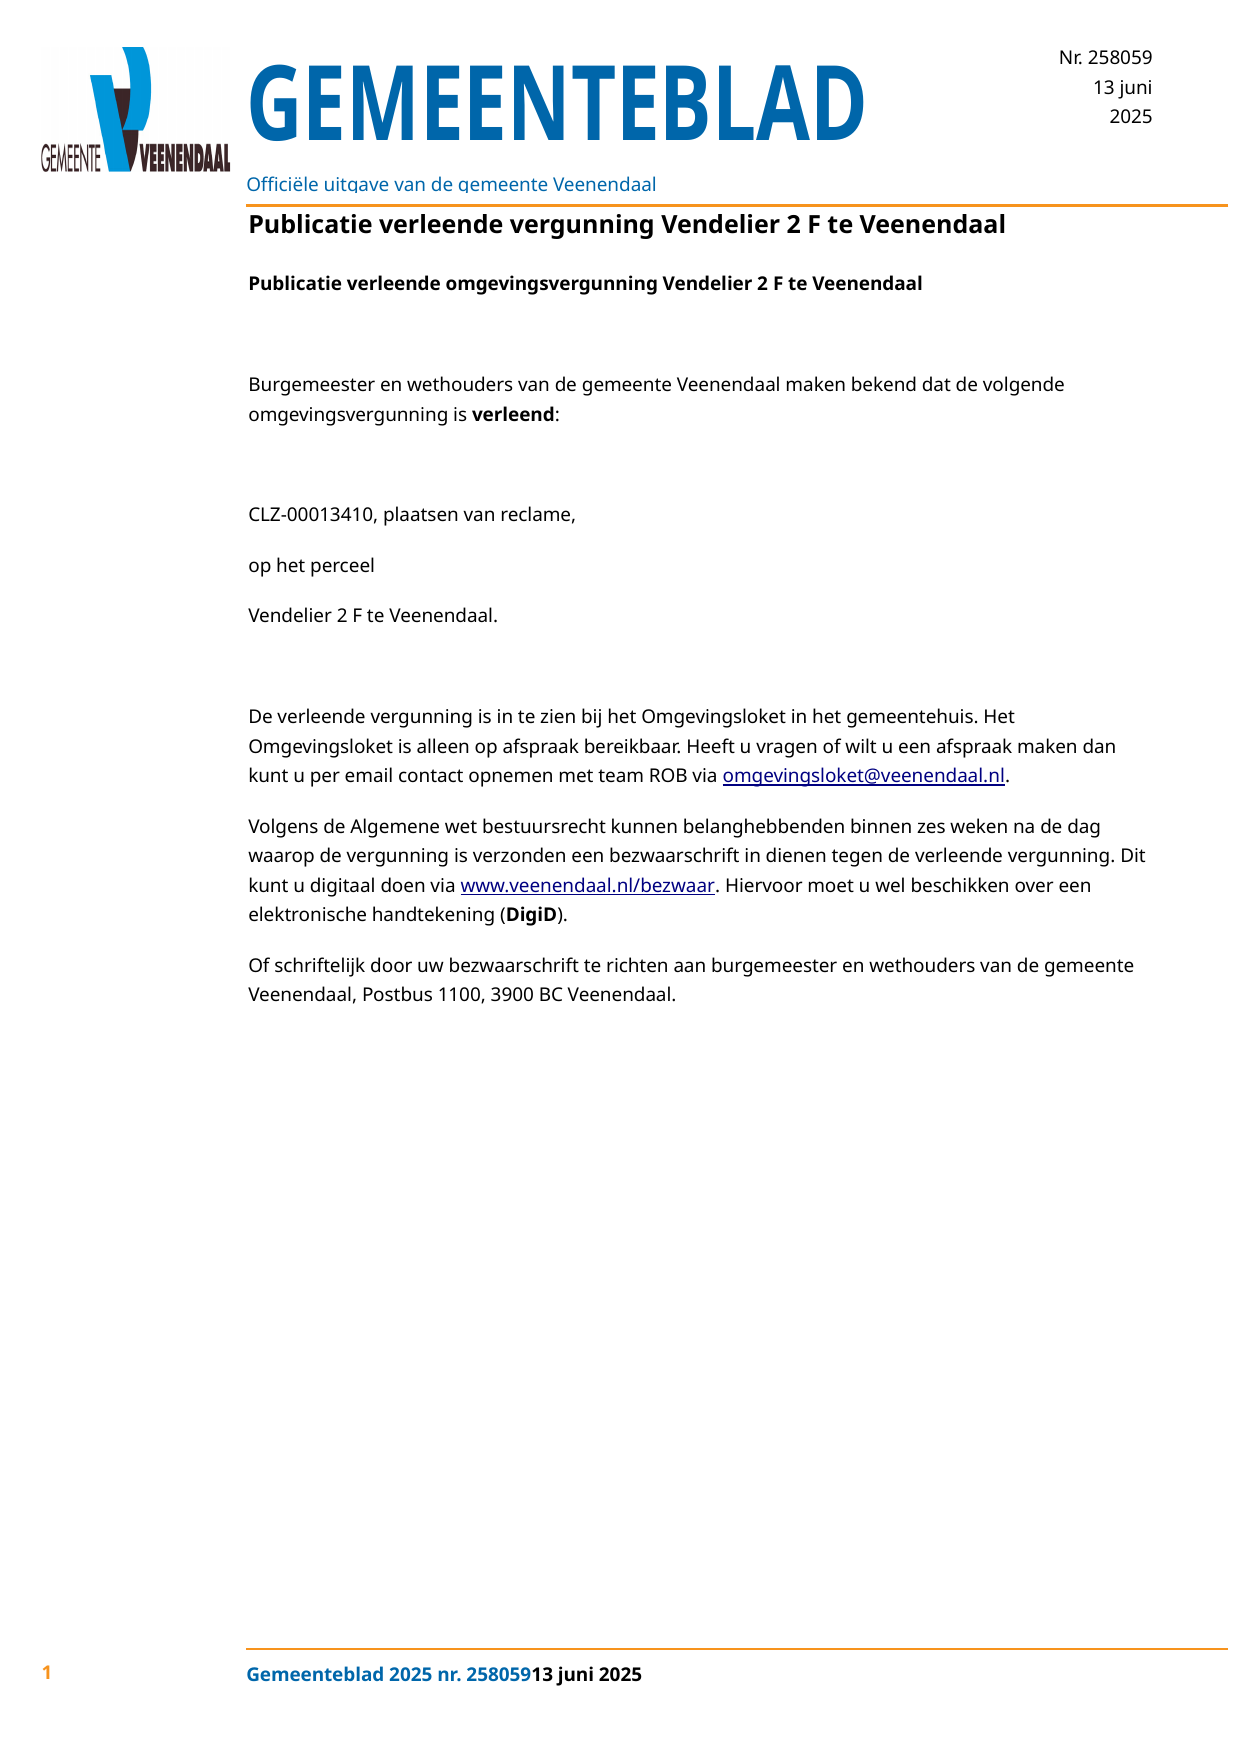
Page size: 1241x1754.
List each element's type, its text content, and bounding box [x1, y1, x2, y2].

text Publicatie verleende vergunning Vendelier 2 F te Veenendaal [248, 207, 1152, 241]
text De verleende vergunning is in te zien bij het Omgevingsloket in het gemeentehuis. Het Omgevingsloket is alleen op afspraak bereikbaar. Heeft u vragen of wilt u een afspraak maken dan kunt u per email contact opnemen met team ROB via omgevingsloket@veenendaal.nl. [248, 703, 1152, 788]
text Vendelier 2 F te Veenendaal. [248, 602, 1152, 628]
text CLZ-00013410, plaatsen van reclame, [248, 502, 1152, 527]
picture [123, 47, 231, 172]
text Volgens de Algemene wet bestuursrecht kunnen belanghebbenden binnen zes weken na de dag waarop de vergunning is verzonden een bezwaarschrift in dienen tegen de verleende vergunning. Dit kunt u digitaal doen via www.veenendaal.nl/bezwaar. Hiervoor moet u wel beschikken over een elektronische handtekening (DigiD). [248, 813, 1152, 927]
text op het perceel [248, 552, 1152, 578]
text Of schriftelijk door uw bezwaarschrift te richten aan burgemeester en wethouders van de gemeente Veenendaal, Postbus 1100, 3900 BC Veenendaal. [248, 952, 1152, 1007]
picture [41, 47, 130, 172]
text Publicatie verleende omgevingsvergunning Vendelier 2 F te Veenendaal [248, 270, 1152, 296]
text Burgemeester en wethouders van de gemeente Veenendaal maken bekend dat de volgende omgevingsvergunning is verleend: [248, 371, 1152, 426]
